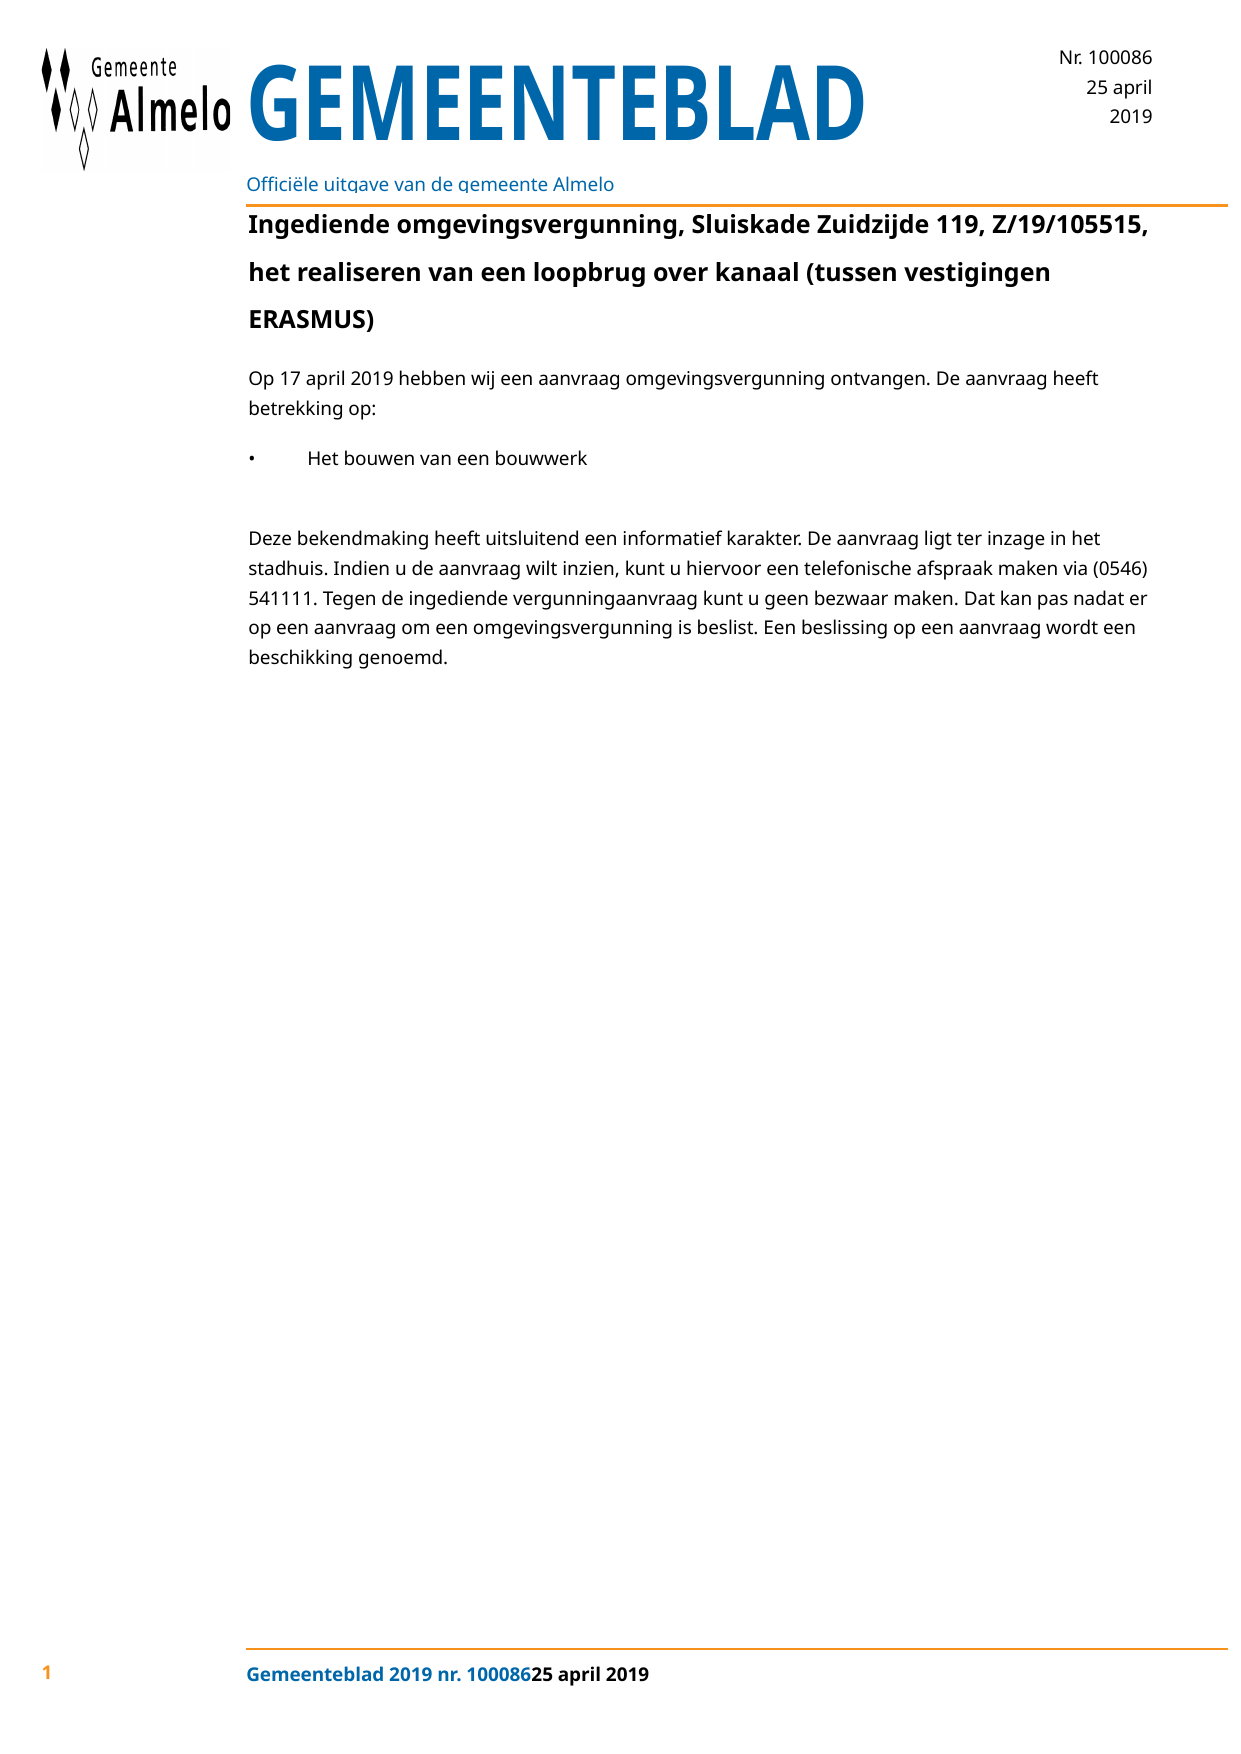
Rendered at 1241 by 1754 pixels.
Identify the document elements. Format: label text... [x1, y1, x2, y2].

list Het bouwen van een bouwwerk [248, 446, 1152, 471]
picture [41, 47, 231, 172]
text Deze bekendmaking heeft uitsluitend een informatief karakter. De aanvraag ligt ter inzage in het stadhuis. Indien u de aanvraag wilt inzien, kunt u hiervoor een telefonische afspraak maken via (0546) 541111. Tegen de ingediende vergunningaanvraag kunt u geen bezwaar maken. Dat kan pas nadat er op een aanvraag om een omgevingsvergunning is beslist. Een beslissing op een aanvraag wordt een beschikking genoemd. [248, 526, 1152, 669]
text Op 17 april 2019 hebben wij een aanvraag omgevingsvergunning ontvangen. De aanvraag heeft betrekking op: [248, 366, 1152, 421]
text Ingediende omgevingsvergunning, Sluiskade Zuidzijde 119, Z/19/105515, het realiseren van een loopbrug over kanaal (tussen vestigingen ERASMUS) [248, 207, 1152, 336]
